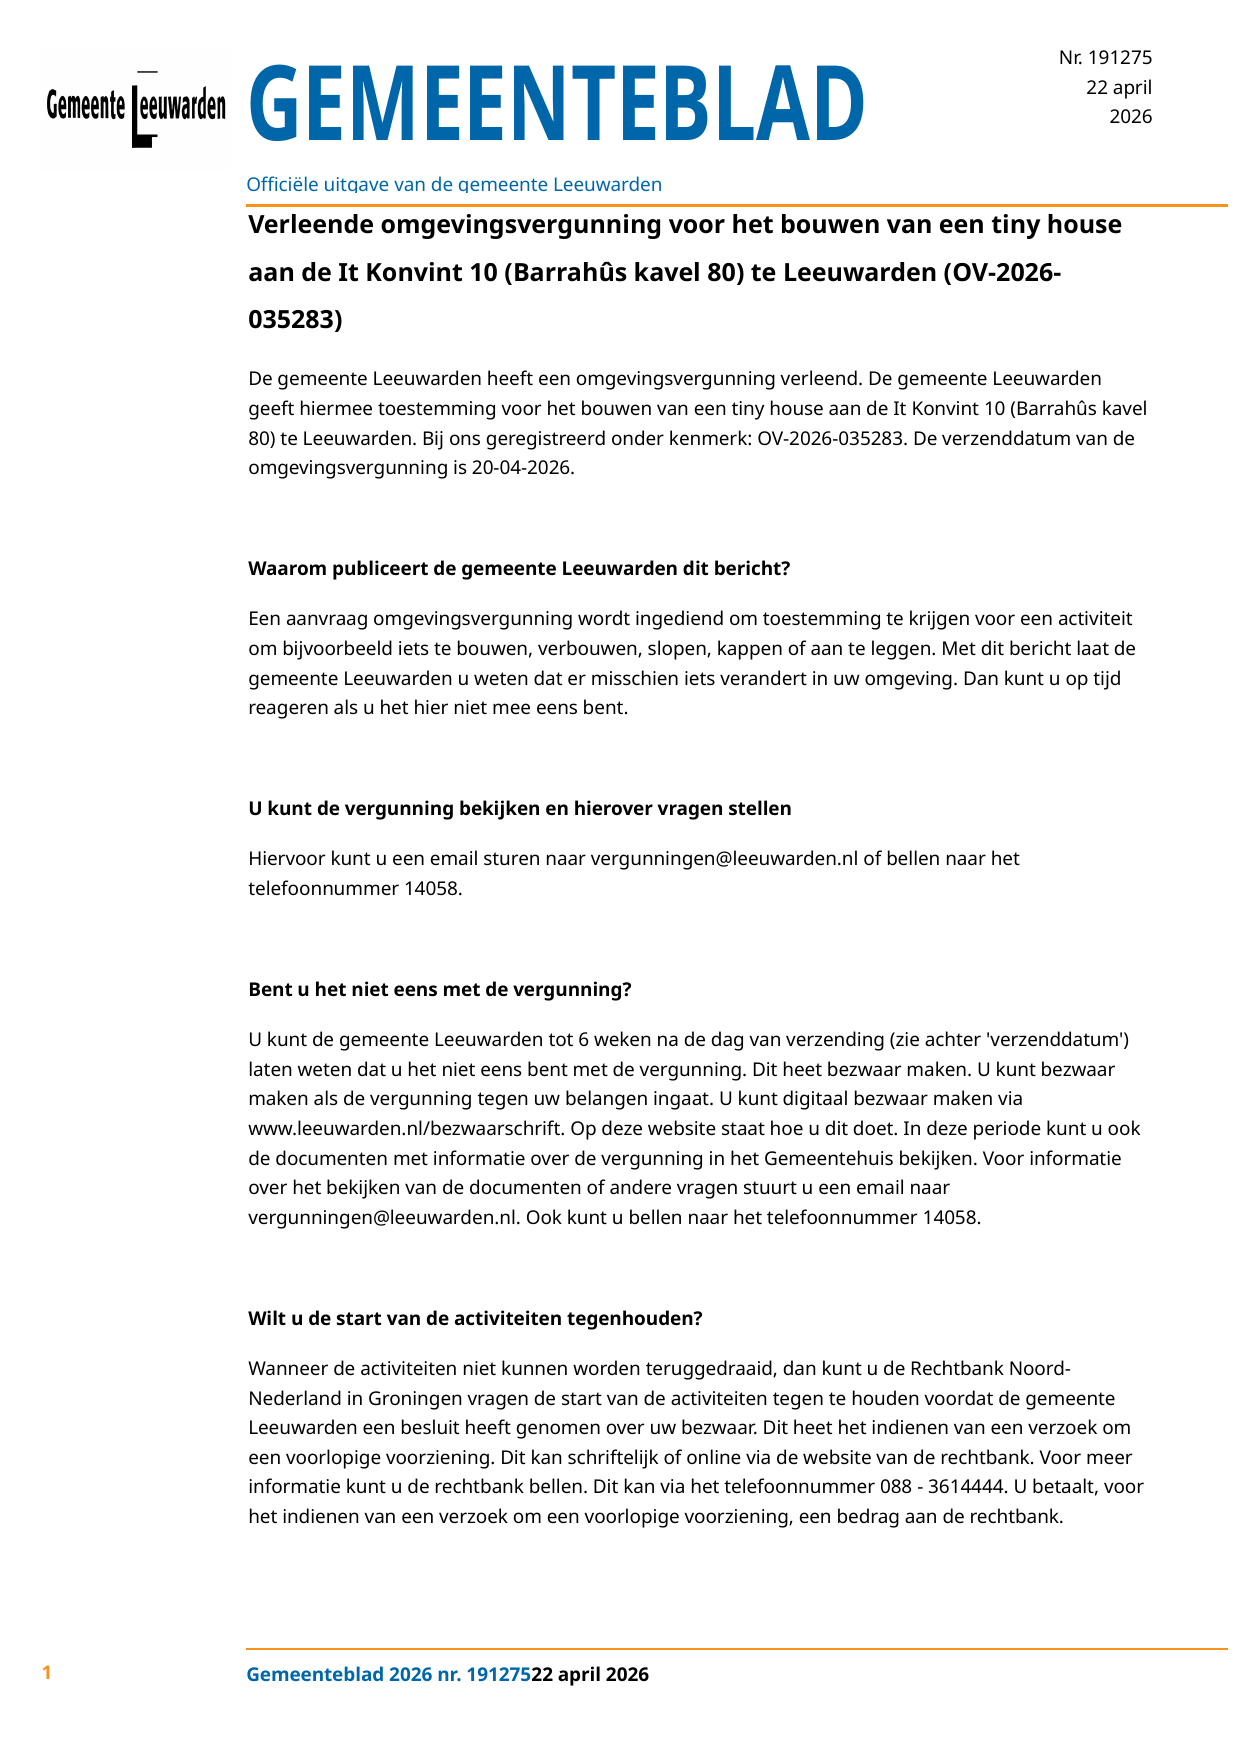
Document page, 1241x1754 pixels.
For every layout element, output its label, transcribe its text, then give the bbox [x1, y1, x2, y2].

text Wilt u de start van de activiteiten tegenhouden? [248, 1305, 1152, 1330]
text Bent u het niet eens met de vergunning? [248, 976, 1152, 1002]
text Hiervoor kunt u een email sturen naar vergunningen@leeuwarden.nl of bellen naar het telefoonnummer 14058. [248, 846, 1152, 901]
text Wanneer de activiteiten niet kunnen worden teruggedraaid, dan kunt u de Rechtbank Noord-Nederland in Groningen vragen de start van de activiteiten tegen te houden voordat de gemeente Leeuwarden een besluit heeft genomen over uw bezwaar. Dit heet het indienen van een verzoek om een voorlopige voorziening. Dit kan schriftelijk of online via de website van de rechtbank. Voor meer informatie kunt u de rechtbank bellen. Dit kan via het telefoonnummer 088 - 3614444. U betaalt, voor het indienen van een verzoek om een voorlopige voorziening, een bedrag aan de rechtbank. [248, 1355, 1152, 1529]
text Waarom publiceert de gemeente Leeuwarden dit bericht? [248, 555, 1152, 581]
text U kunt de vergunning bekijken en hierover vragen stellen [248, 795, 1152, 821]
text Verleende omgevingsvergunning voor het bouwen van een tiny house aan de It Konvint 10 (Barrahûs kavel 80) te Leeuwarden (OV-2026-035283) [248, 207, 1152, 336]
picture [41, 47, 231, 172]
text De gemeente Leeuwarden heeft een omgevingsvergunning verleend. De gemeente Leeuwarden geeft hiermee toestemming voor het bouwen van een tiny house aan de It Konvint 10 (Barrahûs kavel 80) te Leeuwarden. Bij ons geregistreerd onder kenmerk: OV-2026-035283. De verzenddatum van de omgevingsvergunning is 20-04-2026. [248, 366, 1152, 480]
text U kunt de gemeente Leeuwarden tot 6 weken na de dag van verzending (zie achter 'verzenddatum') laten weten dat u het niet eens bent met de vergunning. Dit heet bezwaar maken. U kunt bezwaar maken als de vergunning tegen uw belangen ingaat. U kunt digitaal bezwaar maken via www.leeuwarden.nl/bezwaarschrift. Op deze website staat hoe u dit doet. In deze periode kunt u ook de documenten met informatie over de vergunning in het Gemeentehuis bekijken. Voor informatie over het bekijken van de documenten of andere vragen stuurt u een email naar vergunningen@leeuwarden.nl. Ook kunt u bellen naar het telefoonnummer 14058. [248, 1026, 1152, 1229]
text Een aanvraag omgevingsvergunning wordt ingediend om toestemming te krijgen voor een activiteit om bijvoorbeeld iets te bouwen, verbouwen, slopen, kappen of aan te leggen. Met dit bericht laat de gemeente Leeuwarden u weten dat er misschien iets verandert in uw omgeving. Dan kunt u op tijd reageren als u het hier niet mee eens bent. [248, 606, 1152, 720]
